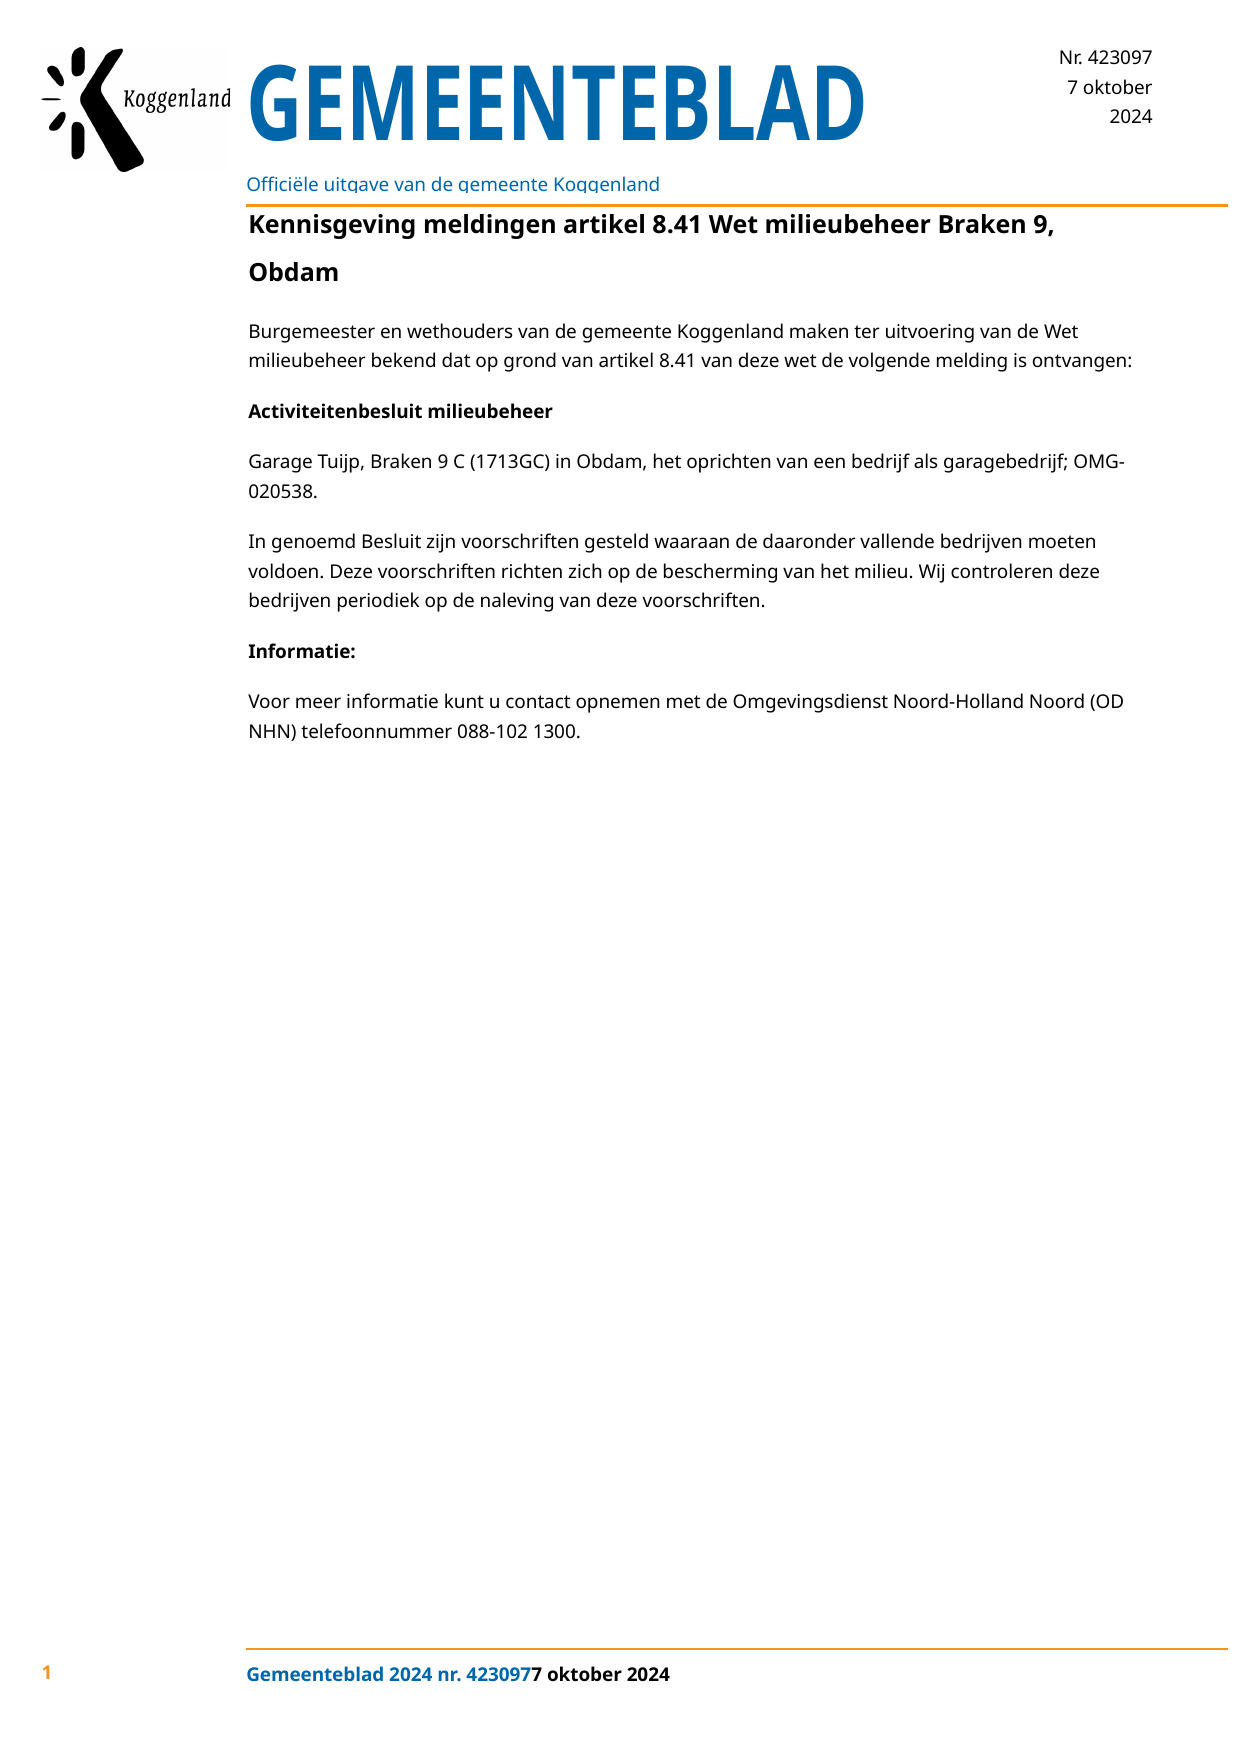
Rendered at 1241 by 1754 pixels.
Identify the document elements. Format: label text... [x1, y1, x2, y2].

text Activiteitenbesluit milieubeheer [248, 398, 1152, 424]
text Kennisgeving meldingen artikel 8.41 Wet milieubeheer Braken 9, Obdam [248, 207, 1152, 288]
picture [41, 47, 231, 172]
text Voor meer informatie kunt u contact opnemen met de Omgevingsdienst Noord-Holland Noord (OD NHN) telefoonnummer 088-102 1300. [248, 688, 1152, 744]
text Informatie: [248, 638, 1152, 664]
text Burgemeester en wethouders van de gemeente Koggenland maken ter uitvoering van de Wet milieubeheer bekend dat op grond van artikel 8.41 van deze wet de volgende melding is ontvangen: [248, 318, 1152, 373]
text Garage Tuijp, Braken 9 C (1713GC) in Obdam, het oprichten van een bedrijf als garagebedrijf; OMG-020538. [248, 448, 1152, 504]
text In genoemd Besluit zijn voorschriften gesteld waaraan de daaronder vallende bedrijven moeten voldoen. Deze voorschriften richten zich op de bescherming van het milieu. Wij controleren deze bedrijven periodiek op de naleving van deze voorschriften. [248, 528, 1152, 613]
